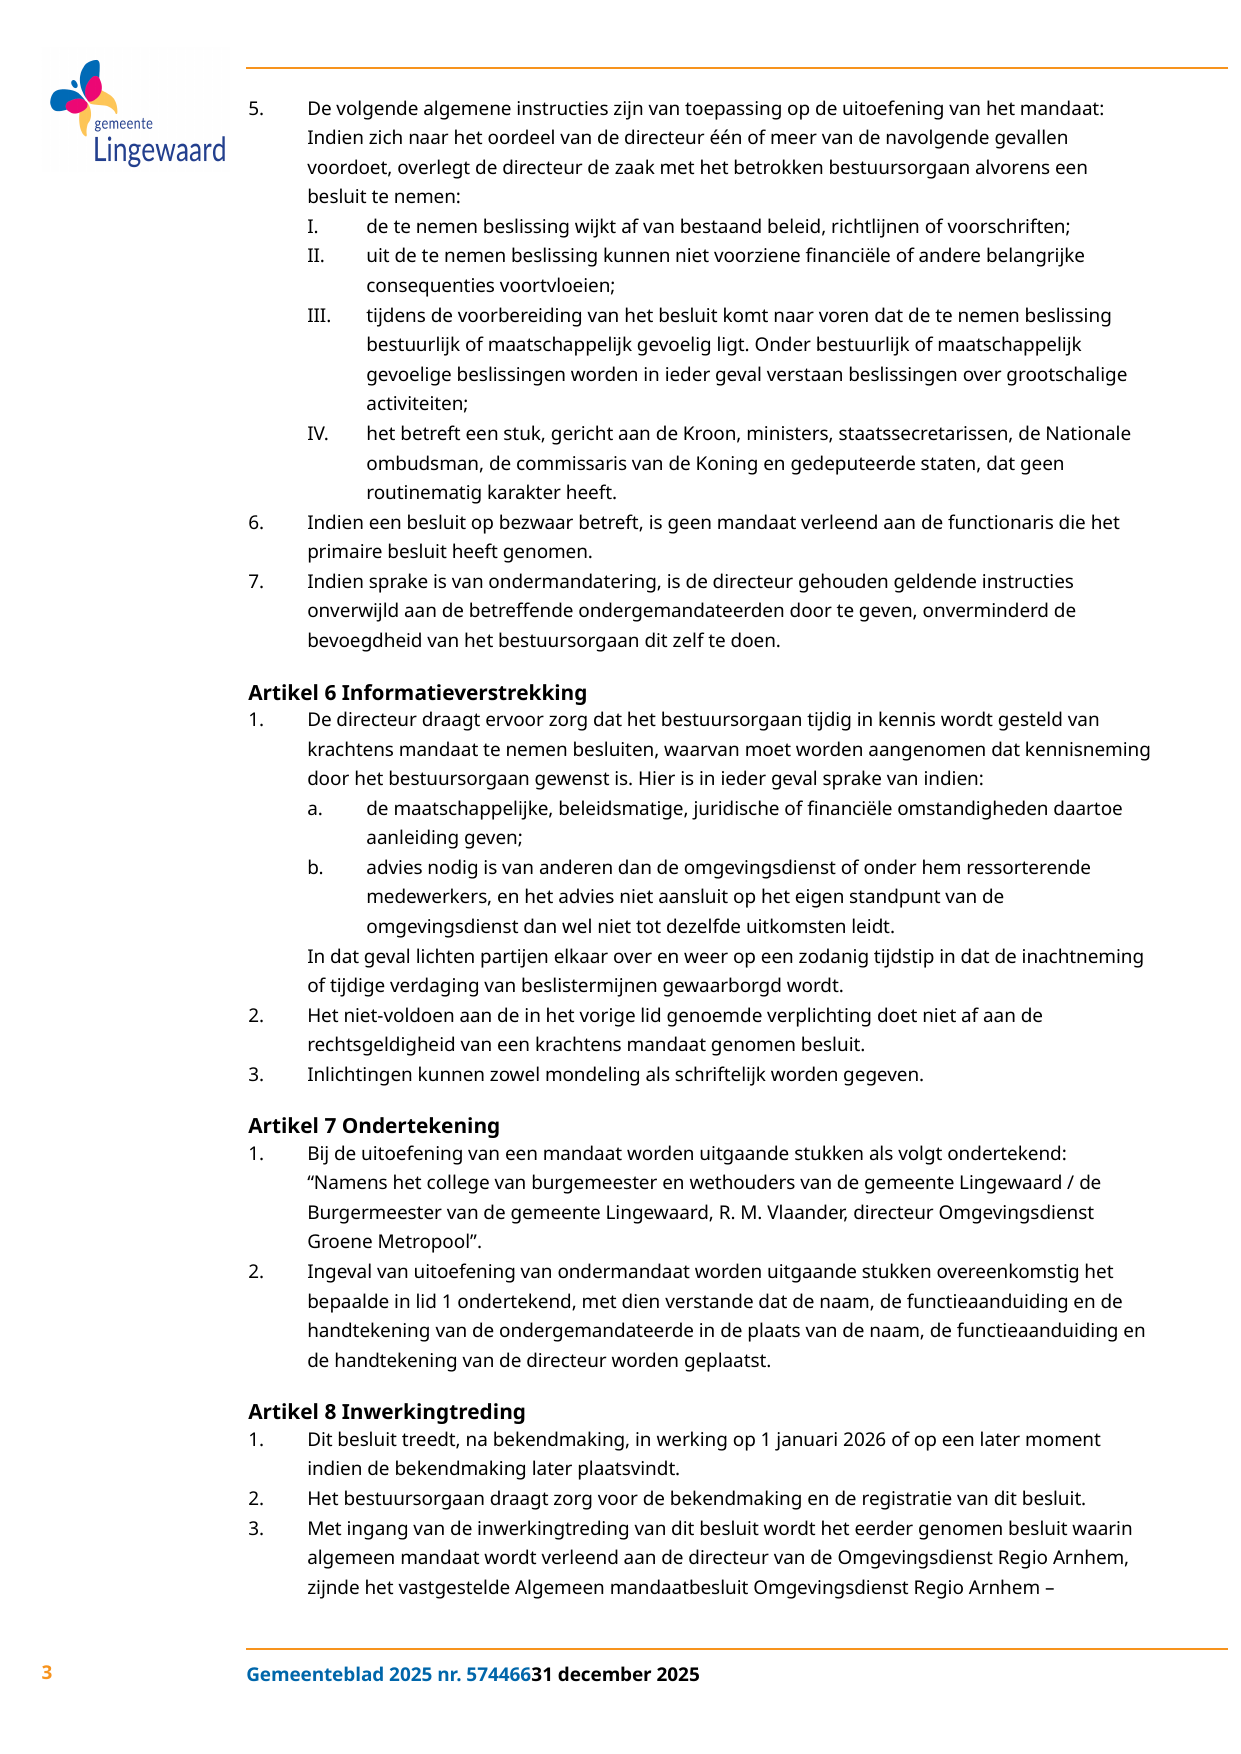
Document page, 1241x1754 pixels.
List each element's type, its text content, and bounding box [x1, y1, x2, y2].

text Artikel 6 Informatieverstrekking [248, 678, 1152, 706]
list Het bestuursorgaan draagt zorg voor de bekendmaking en de registratie van dit besluit. [248, 1485, 1152, 1511]
text Artikel 7 Ondertekening [248, 1112, 1152, 1140]
list Inlichtingen kunnen zowel mondeling als schriftelijk worden gegeven. [248, 1061, 1152, 1087]
list Indien een besluit op bezwaar betreft, is geen mandaat verleend aan de functionaris die het primaire besluit heeft genomen. [248, 509, 1152, 564]
list het betreft een stuk, gericht aan de Kroon, ministers, staatssecretarissen, de Nationale ombudsman, de commissaris van de Koning en gedeputeerde staten, dat geen routinematig karakter heeft. [307, 420, 1152, 505]
list Indien sprake is van ondermandatering, is de directeur gehouden geldende instructies onverwijld aan de betreffende ondergemandateerden door te geven, onverminderd de bevoegdheid van het bestuursorgaan dit zelf te doen. [248, 568, 1152, 653]
list Het niet-voldoen aan de in het vorige lid genoemde verplichting doet niet af aan de rechtsgeldigheid van een krachtens mandaat genomen besluit. [248, 1002, 1152, 1057]
list tijdens de voorbereiding van het besluit komt naar voren dat de te nemen beslissing bestuurlijk of maatschappelijk gevoelig ligt. Onder bestuurlijk of maatschappelijk gevoelige beslissingen worden in ieder geval verstaan beslissingen over grootschalige activiteiten; [307, 302, 1152, 416]
picture [41, 47, 231, 172]
list uit de te nemen beslissing kunnen niet voorziene financiële of andere belangrijke consequenties voortvloeien; [307, 243, 1152, 298]
list Indien zich naar het oordeel van de directeur één of meer van de navolgende gevallen voordoet, overlegt de directeur de zaak met het betrokken bestuursorgaan alvorens een besluit te nemen: [248, 124, 1152, 209]
list Dit besluit treedt, na bekendmaking, in werking op 1 januari 2026 of op een later moment indien de bekendmaking later plaatsvindt. [248, 1426, 1152, 1481]
list De directeur draagt ervoor zorg dat het bestuursorgaan tijdig in kennis wordt gesteld van krachtens mandaat te nemen besluiten, waarvan moet worden aangenomen dat kennisneming door het bestuursorgaan gewenst is. Hier is in ieder geval sprake van indien: [248, 706, 1152, 791]
list de te nemen beslissing wijkt af van bestaand beleid, richtlijnen of voorschriften; [307, 213, 1152, 239]
list In dat geval lichten partijen elkaar over en weer op een zodanig tijdstip in dat de inachtneming of tijdige verdaging van beslistermijnen gewaarborgd wordt. [248, 943, 1152, 998]
text Artikel 8 Inwerkingtreding [248, 1397, 1152, 1426]
list advies nodig is van anderen dan de omgevingsdienst of onder hem ressorterende medewerkers, en het advies niet aansluit op het eigen standpunt van de omgevingsdienst dan wel niet tot dezelfde uitkomsten leidt. [307, 854, 1152, 939]
list Ingeval van uitoefening van ondermandaat worden uitgaande stukken overeenkomstig het bepaalde in lid 1 ondertekend, met dien verstande dat de naam, de functieaanduiding en de handtekening van de ondergemandateerde in de plaats van de naam, de functieaanduiding en de handtekening van de directeur worden geplaatst. [248, 1258, 1152, 1373]
list De volgende algemene instructies zijn van toepassing op de uitoefening van het mandaat: [248, 95, 1152, 121]
list de maatschappelijke, beleidsmatige, juridische of financiële omstandigheden daartoe aanleiding geven; [307, 795, 1152, 850]
list Bij de uitoefening van een mandaat worden uitgaande stukken als volgt ondertekend: “Namens het college van burgemeester en wethouders van de gemeente Lingewaard / de Burgermeester van de gemeente Lingewaard, R. M. Vlaander, directeur Omgevingsdienst Groene Metropool”. [248, 1140, 1152, 1254]
list Met ingang van de inwerkingtreding van dit besluit wordt het eerder genomen besluit waarin algemeen mandaat wordt verleend aan de directeur van de Omgevingsdienst Regio Arnhem, zijnde het vastgestelde Algemeen mandaatbesluit Omgevingsdienst Regio Arnhem – [248, 1515, 1152, 1599]
